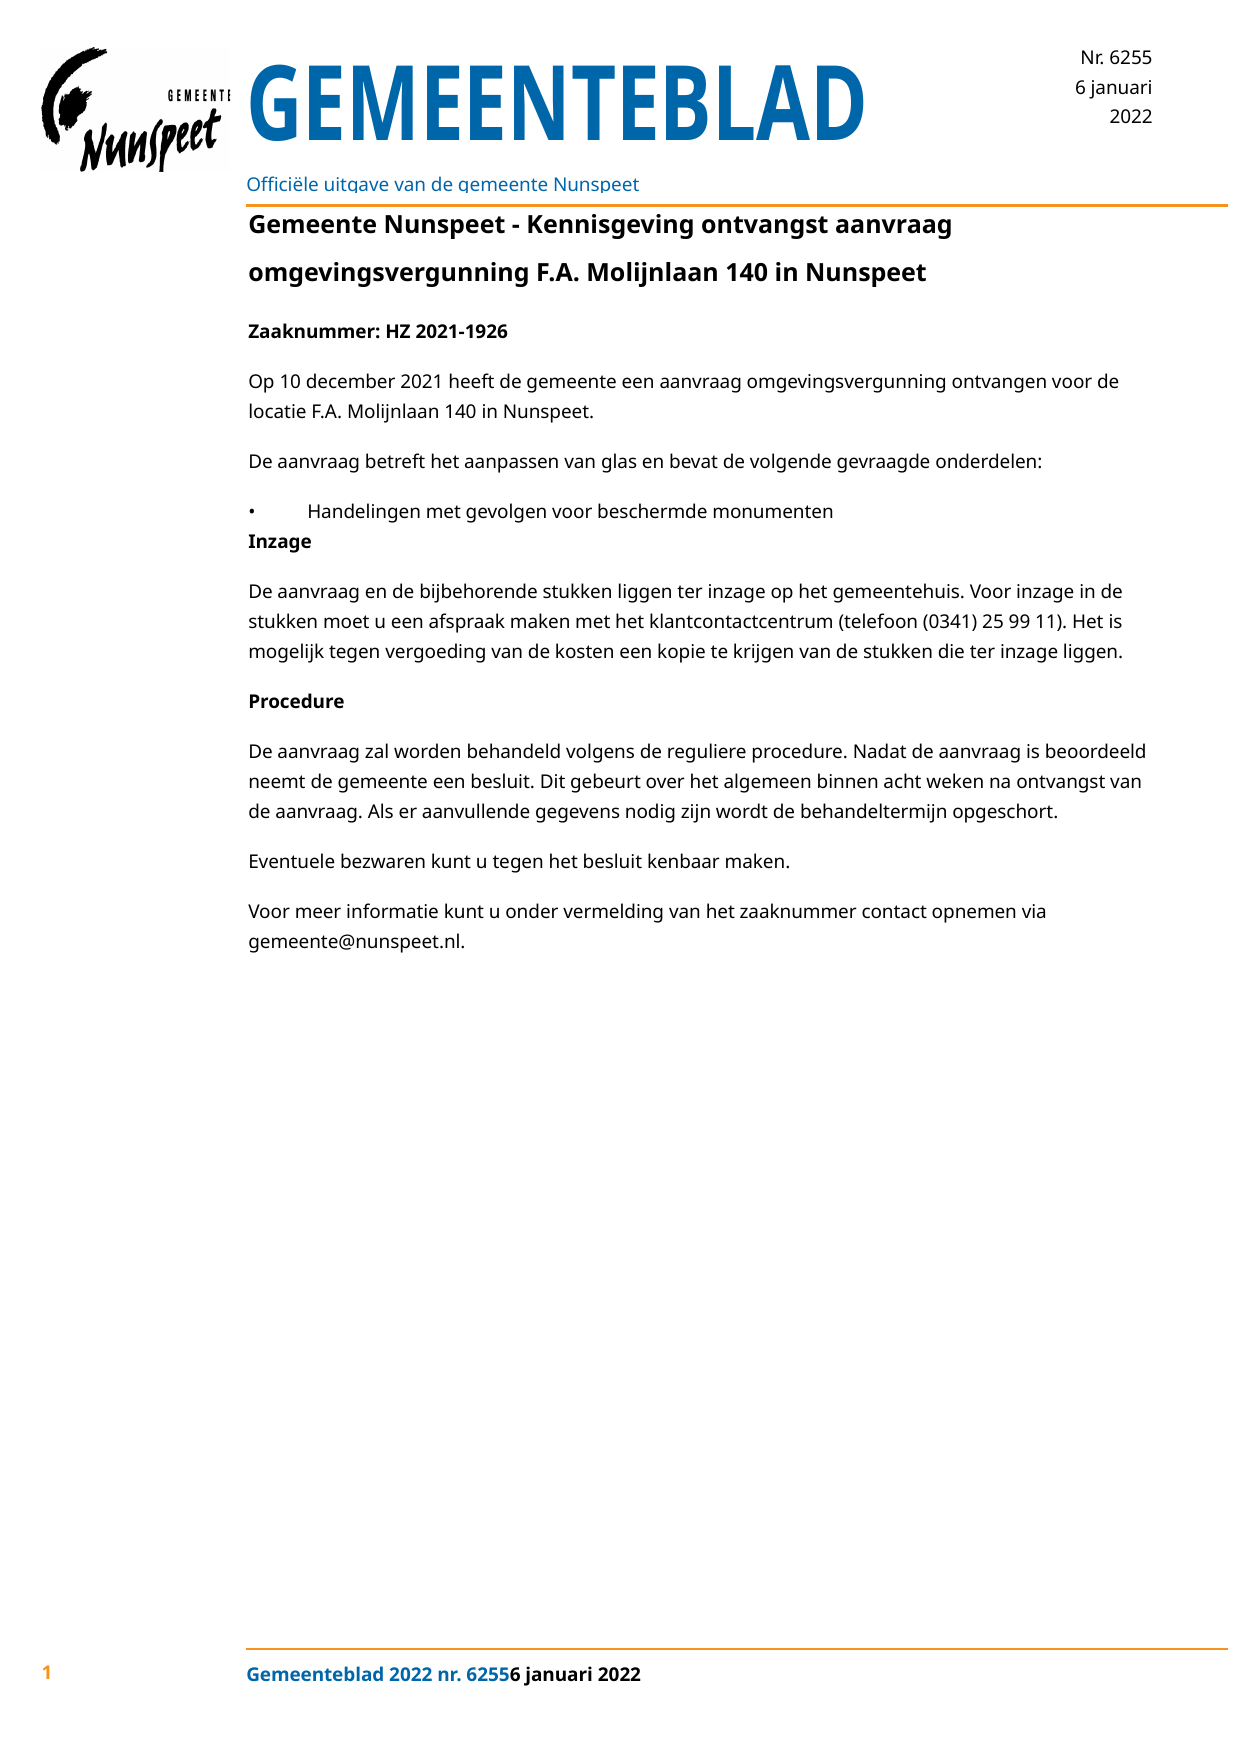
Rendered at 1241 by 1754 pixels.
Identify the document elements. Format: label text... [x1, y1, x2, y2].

list Handelingen met gevolgen voor beschermde monumenten [248, 499, 1152, 524]
text De aanvraag en de bijbehorende stukken liggen ter inzage op het gemeentehuis. Voor inzage in de stukken moet u een afspraak maken met het klantcontactcentrum (telefoon (0341) 25 99 11). Het is mogelijk tegen vergoeding van de kosten een kopie te krijgen van de stukken die ter inzage liggen. [248, 579, 1152, 664]
text Zaaknummer: HZ 2021-1926 [248, 318, 1152, 344]
text Inzage [248, 528, 1152, 554]
text Voor meer informatie kunt u onder vermelding van het zaaknummer contact opnemen via gemeente@nunspeet.nl. [248, 899, 1152, 954]
picture [41, 47, 231, 172]
text Op 10 december 2021 heeft de gemeente een aanvraag omgevingsvergunning ontvangen voor de locatie F.A. Molijnlaan 140 in Nunspeet. [248, 368, 1152, 424]
text Procedure [248, 688, 1152, 714]
text Eventuele bezwaren kunt u tegen het besluit kenbaar maken. [248, 848, 1152, 874]
text De aanvraag zal worden behandeld volgens de reguliere procedure. Nadat de aanvraag is beoordeeld neemt de gemeente een besluit. Dit gebeurt over het algemeen binnen acht weken na ontvangst van de aanvraag. Als er aanvullende gegevens nodig zijn wordt de behandeltermijn opgeschort. [248, 739, 1152, 824]
text De aanvraag betreft het aanpassen van glas en bevat de volgende gevraagde onderdelen: [248, 448, 1152, 474]
text Gemeente Nunspeet - Kennisgeving ontvangst aanvraag omgevingsvergunning F.A. Molijnlaan 140 in Nunspeet [248, 207, 1152, 288]
